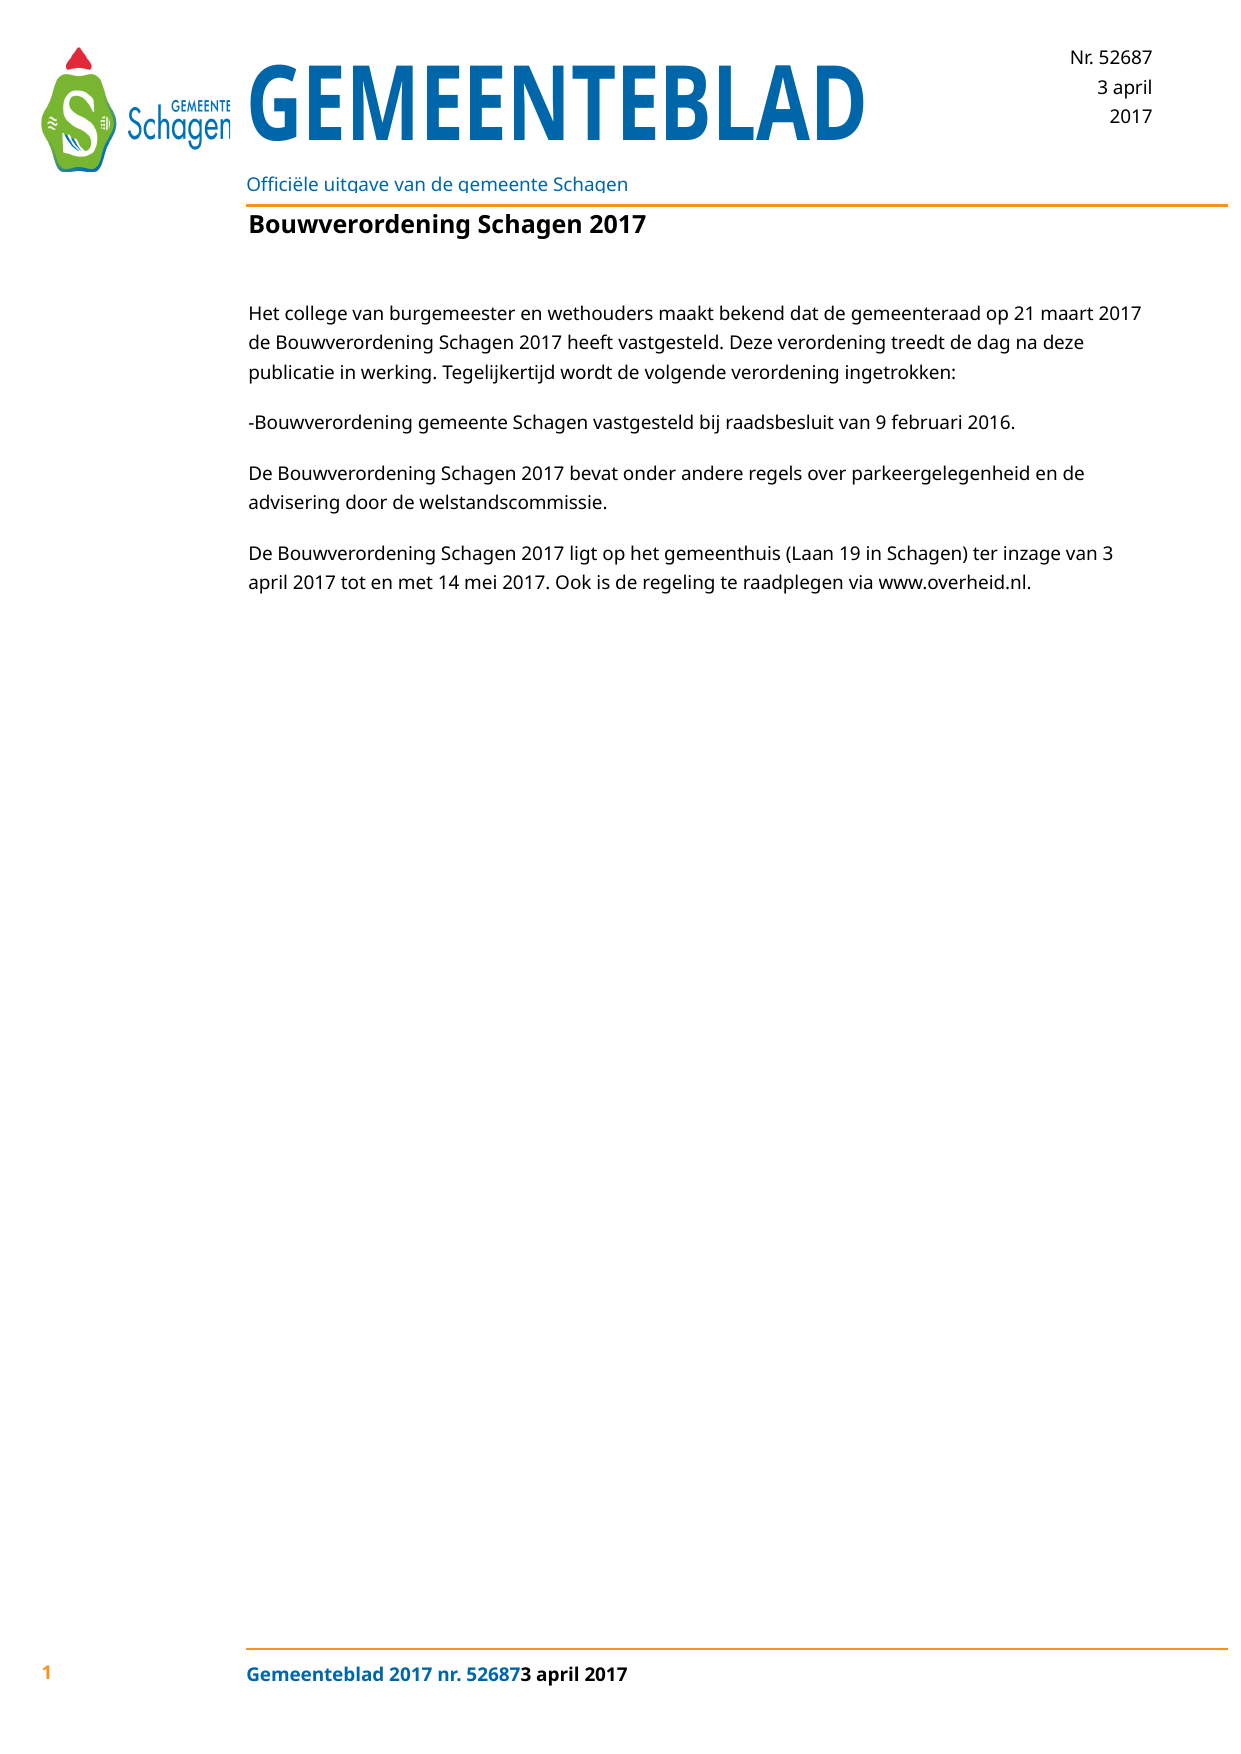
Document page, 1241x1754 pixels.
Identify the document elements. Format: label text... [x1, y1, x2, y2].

text -Bouwverordening gemeente Schagen vastgesteld bij raadsbesluit van 9 februari 2016. [248, 409, 1152, 435]
text De Bouwverordening Schagen 2017 bevat onder andere regels over parkeergelegenheid en de advisering door de welstandscommissie. [248, 460, 1152, 515]
picture [41, 47, 231, 172]
text Bouwverordening Schagen 2017 [248, 207, 1152, 241]
text Het college van burgemeester en wethouders maakt bekend dat de gemeenteraad op 21 maart 2017 de Bouwverordening Schagen 2017 heeft vastgesteld. Deze verordening treedt de dag na deze publicatie in werking. Tegelijkertijd wordt de volgende verordening ingetrokken: [248, 300, 1152, 385]
text De Bouwverordening Schagen 2017 ligt op het gemeenthuis (Laan 19 in Schagen) ter inzage van 3 april 2017 tot en met 14 mei 2017. Ook is de regeling te raadplegen via www.overheid.nl. [248, 540, 1152, 595]
